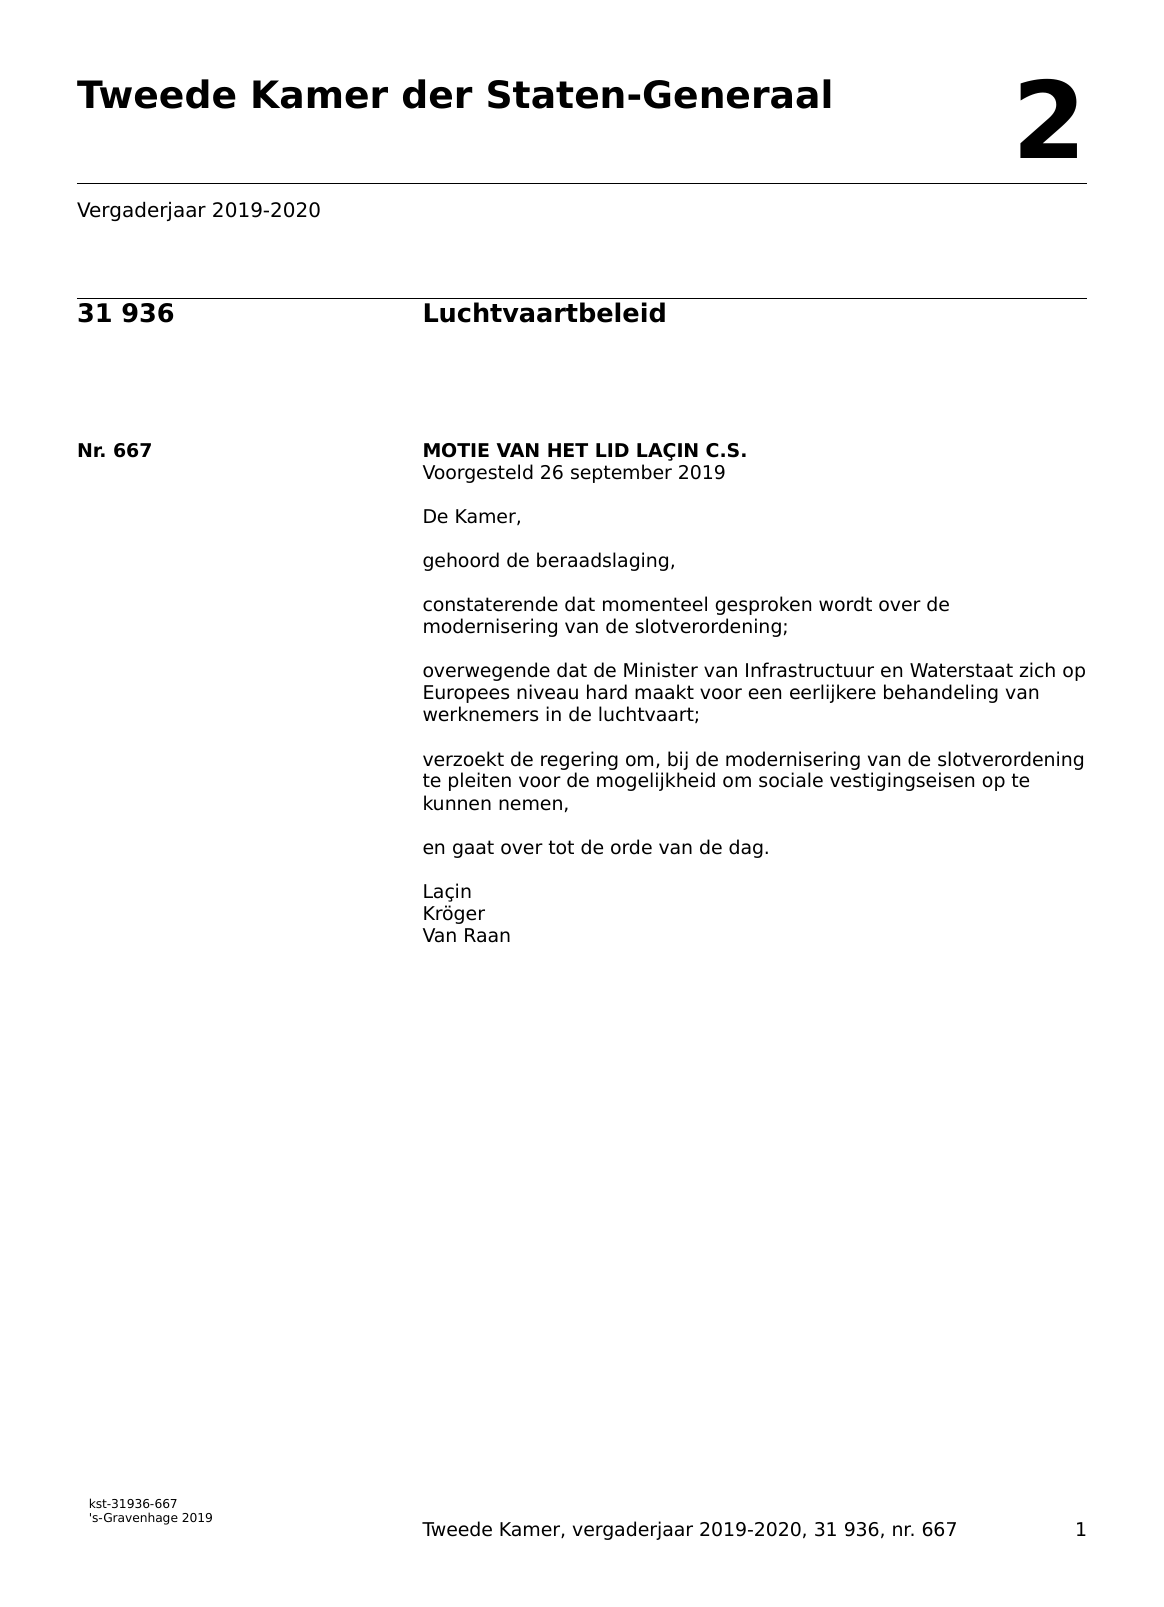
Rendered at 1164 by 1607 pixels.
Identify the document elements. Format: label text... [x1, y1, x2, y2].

table_cell Vergaderjaar 2019-2020 [77, 184, 1087, 298]
text Laçin [422, 881, 1087, 903]
text overwegende dat de Minister van Infrastructuur en Waterstaat zich op Europees niveau hard maakt voor een eerlijkere behandeling van werknemers in de luchtvaart; [422, 660, 1087, 726]
table_header Tweede Kamer der Staten-Generaal [77, 59, 886, 183]
text De Kamer, [422, 506, 1087, 528]
text 's-Gravenhage 2019 [88, 1511, 323, 1525]
text verzoekt de regering om, bij de modernisering van de slotverordening te pleiten voor de mogelijkheid om sociale vestigingseisen op te kunnen nemen, [422, 748, 1087, 814]
text en gaat over tot de orde van de dag. [422, 837, 1087, 858]
text kst-31936-667 [88, 1497, 323, 1511]
subtitle Nr. 667 MOTIE VAN HET LID LAÇIN C.S. [77, 440, 1087, 462]
text Van Raan [422, 925, 1087, 947]
text Kröger [422, 903, 1087, 925]
table_header 2 [886, 59, 1087, 183]
text Voorgesteld 26 september 2019 [422, 462, 1087, 484]
subtitle 31 936 Luchtvaartbeleid [77, 299, 1087, 329]
text gehoord de beraadslaging, [422, 550, 1087, 572]
text constaterende dat momenteel gesproken wordt over de modernisering van de slotverordening; [422, 594, 1087, 638]
